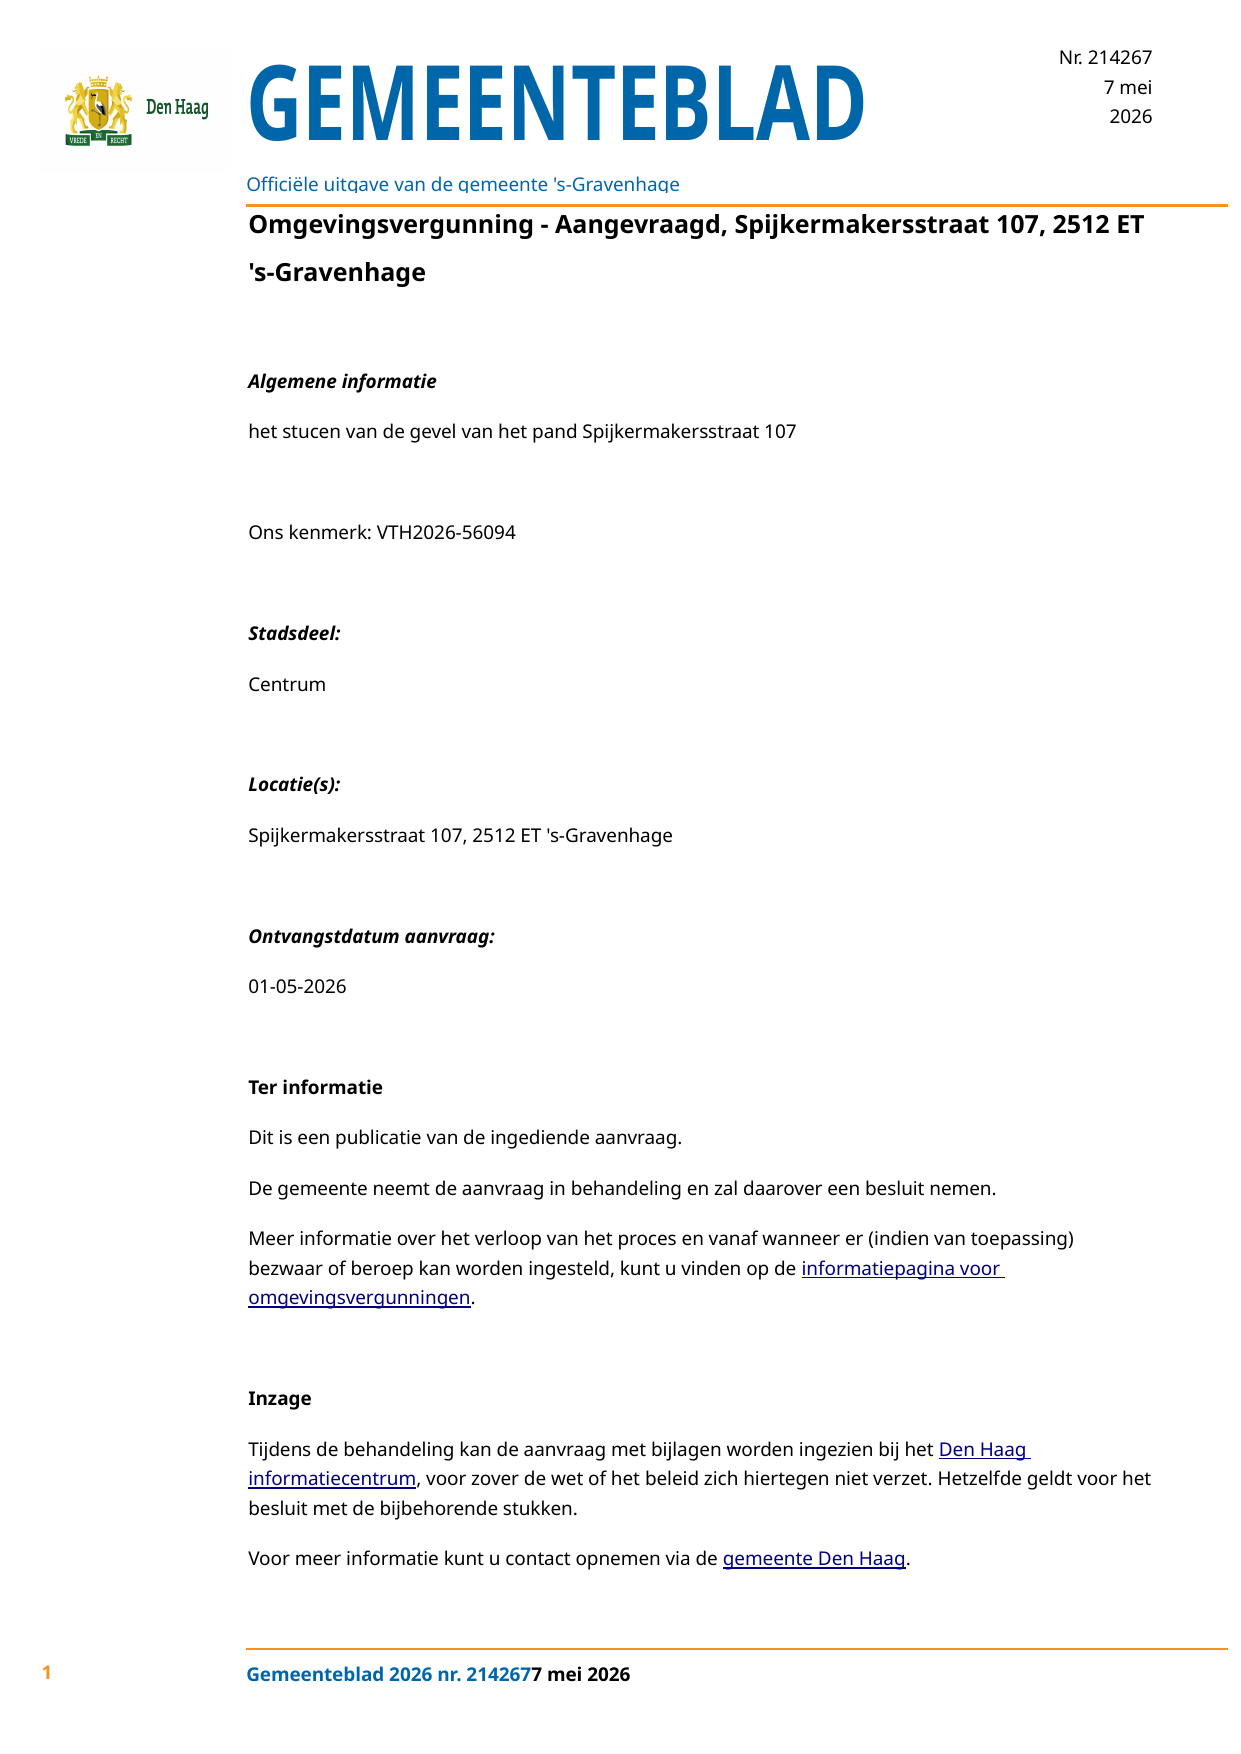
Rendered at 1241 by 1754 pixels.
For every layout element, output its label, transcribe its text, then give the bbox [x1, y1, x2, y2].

text Dit is een publicatie van de ingediende aanvraag. [248, 1124, 1152, 1150]
text Voor meer informatie kunt u contact opnemen via de gemeente Den Haag. [248, 1545, 1152, 1571]
text Algemene informatie [248, 368, 1152, 394]
text Inzage [248, 1385, 1152, 1411]
text De gemeente neemt de aanvraag in behandeling en zal daarover een besluit nemen. [248, 1175, 1152, 1201]
text Ter informatie [248, 1074, 1152, 1100]
text Spijkermakersstraat 107, 2512 ET 's-Gravenhage [248, 822, 1152, 848]
text 01-05-2026 [248, 973, 1152, 999]
picture [41, 47, 231, 172]
text Ontvangstdatum aanvraag: [248, 923, 1152, 949]
text Centrum [248, 671, 1152, 697]
text het stucen van de gevel van het pand Spijkermakersstraat 107 [248, 419, 1152, 444]
text Tijdens de behandeling kan de aanvraag met bijlagen worden ingezien bij het Den Haag informatiecentrum, voor zover de wet of het beleid zich hiertegen niet verzet. Hetzelfde geldt voor het besluit met de bijbehorende stukken. [248, 1436, 1152, 1521]
text Meer informatie over het verloop van het proces en vanaf wanneer er (indien van toepassing) bezwaar of beroep kan worden ingesteld, kunt u vinden op de informatiepagina voor omgevingsvergunningen. [248, 1225, 1152, 1310]
text Locatie(s): [248, 772, 1152, 797]
text Omgevingsvergunning - Aangevraagd, Spijkermakersstraat 107, 2512 ET 's-Gravenhage [248, 207, 1152, 288]
text Ons kenmerk: VTH2026-56094 [248, 519, 1152, 545]
text Stadsdeel: [248, 620, 1152, 646]
